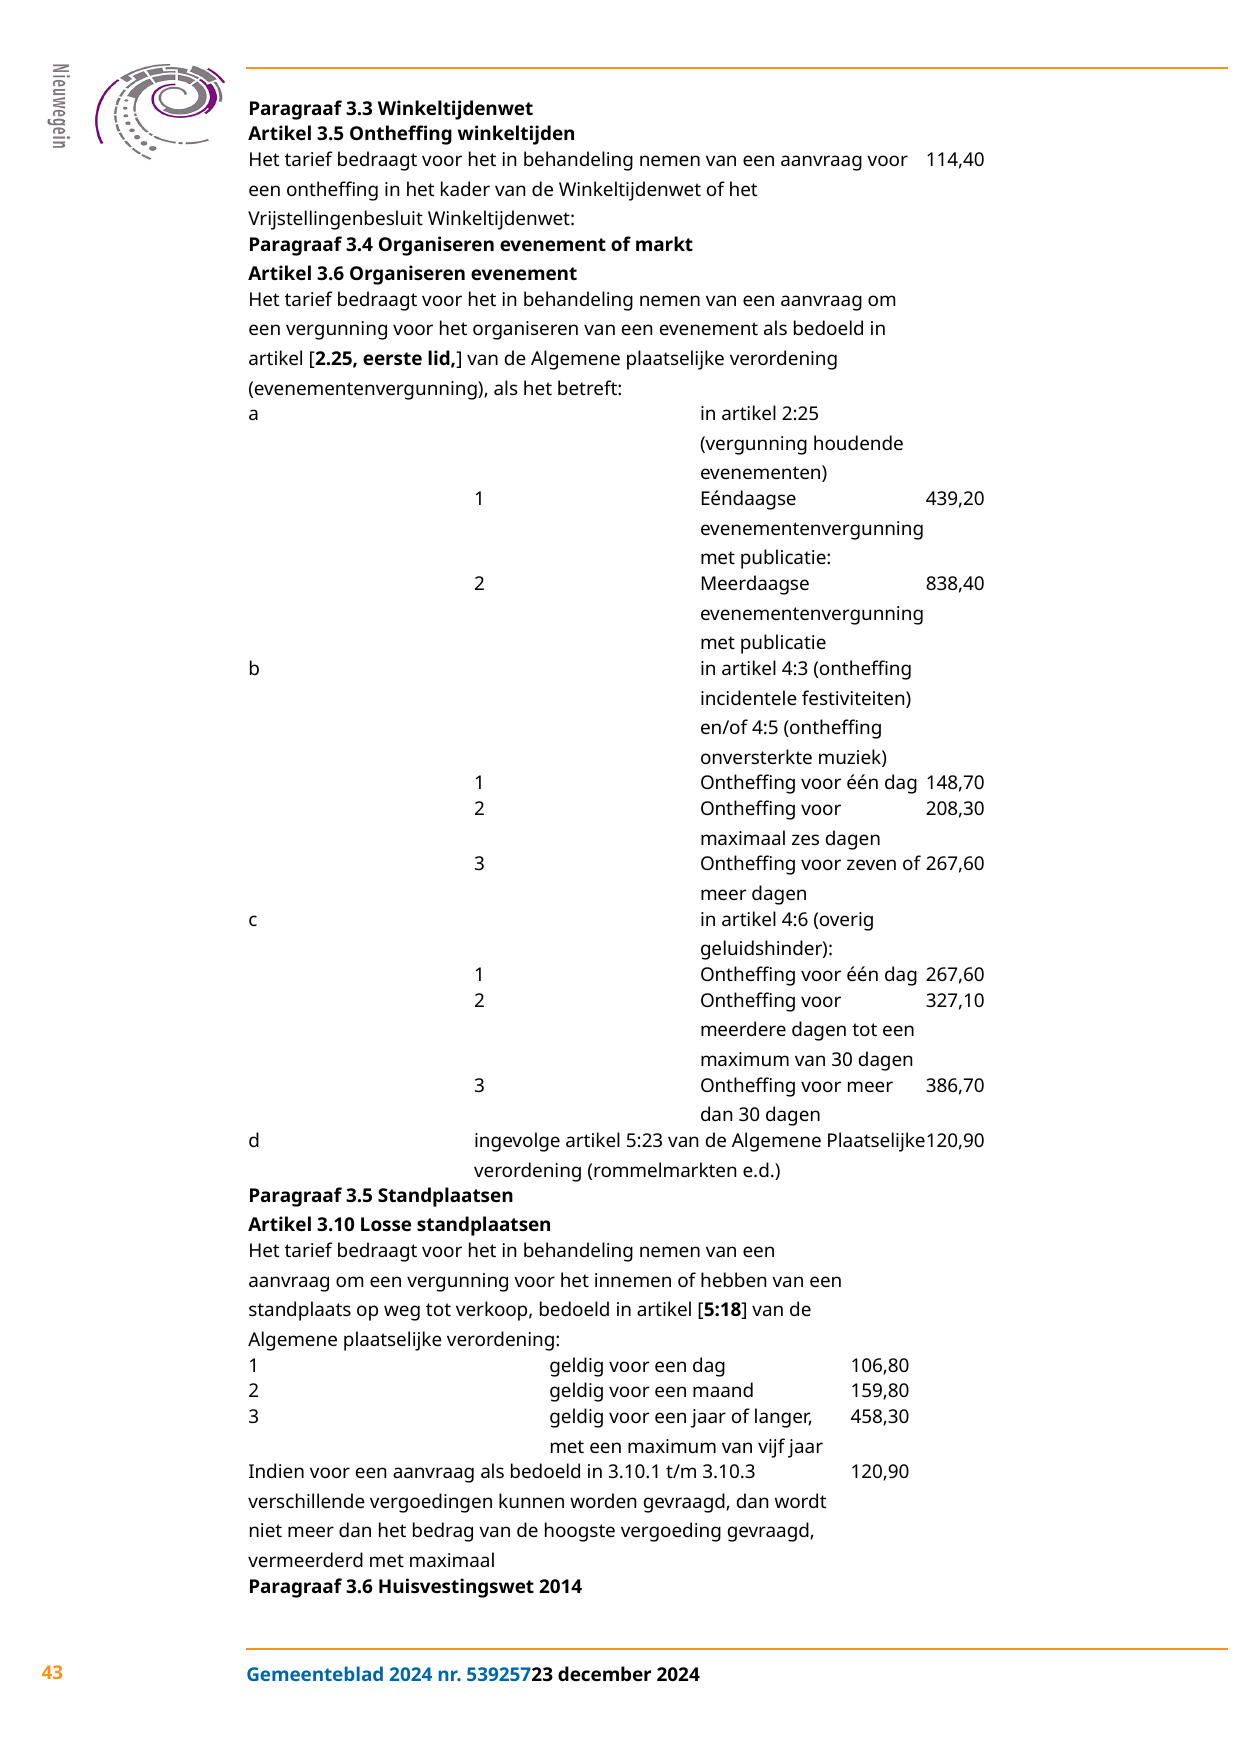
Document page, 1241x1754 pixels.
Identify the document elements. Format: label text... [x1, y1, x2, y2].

table_cell 3 [474, 851, 700, 906]
table_cell [850, 1573, 1152, 1599]
table_header Artikel 3.10 Losse standplaatsen [248, 1212, 850, 1237]
table_cell [926, 121, 1152, 146]
table_cell [926, 286, 1152, 400]
table_cell Indien voor een aanvraag als bedoeld in 3.10.1 t/m 3.10.3 verschillende vergoedingen kunnen worden gevraagd, dan wordt niet meer dan het bedrag van de hoogste vergoeding gevraagd, vermeerderd met maximaal [248, 1459, 850, 1573]
table_cell in artikel 4:6 (overig geluidshinder): [700, 906, 926, 961]
table_cell [248, 795, 474, 851]
table_cell Paragraaf 3.5 Standplaatsen [248, 1183, 926, 1208]
table_cell 2 [248, 1378, 549, 1403]
table_cell 159,80 [850, 1378, 1152, 1403]
table_cell Paragraaf 3.4 Organiseren evenement of markt [248, 231, 926, 257]
table_cell 386,70 [926, 1072, 1152, 1127]
table_cell [474, 655, 700, 769]
table_cell [926, 95, 1152, 121]
table_cell [926, 231, 1152, 257]
table_cell 3 [248, 1403, 549, 1458]
table_cell 458,30 [850, 1403, 1152, 1458]
table_cell [248, 1072, 474, 1127]
table_cell 2 [474, 795, 700, 851]
table_cell 267,60 [926, 961, 1152, 987]
table_cell b [248, 655, 474, 769]
table_cell [926, 1183, 1152, 1208]
table_cell Paragraaf 3.3 Winkeltijdenwet [248, 95, 926, 121]
table_cell a [248, 400, 474, 485]
table_cell Ontheffing voor één dag [700, 961, 926, 987]
table_cell Het tarief bedraagt voor het in behandeling nemen van een aanvraag voor een ontheffing in het kader van de Winkeltijdenwet of het Vrijstellingenbesluit Winkeltijdenwet: [248, 146, 926, 231]
table_cell 120,90 [850, 1459, 1152, 1573]
table_cell Ontheffing voor maximaal zes dagen [700, 795, 926, 851]
table_cell Eéndaagse evenementenvergunning met publicatie: [700, 485, 926, 570]
table_cell ingevolge artikel 5:23 van de Algemene Plaatselijke verordening (rommelmarkten e.d.) [474, 1127, 926, 1182]
table_cell Meerdaagse evenementenvergunning met publicatie [700, 570, 926, 655]
table_cell Ontheffing voor meerdere dagen tot een maximum van 30 dagen [700, 987, 926, 1072]
table_cell 838,40 [926, 570, 1152, 655]
picture [41, 47, 231, 172]
table_cell Paragraaf 3.6 Huisvestingswet 2014 [248, 1573, 850, 1599]
table_cell 327,10 [926, 987, 1152, 1072]
table_cell Ontheffing voor meer dan 30 dagen [700, 1072, 926, 1127]
table_header [926, 260, 1152, 286]
table_cell 148,70 [926, 770, 1152, 795]
table_cell geldig voor een maand [549, 1378, 850, 1403]
table_cell d [248, 1127, 474, 1182]
table_cell 439,20 [926, 485, 1152, 570]
table_cell 2 [474, 570, 700, 655]
table_cell in artikel 2:25 (vergunning houdende evenementen) [700, 400, 926, 485]
table_cell 1 [248, 1352, 549, 1377]
table_header [850, 1212, 1152, 1237]
table_cell Het tarief bedraagt voor het in behandeling nemen van een aanvraag om een vergunning voor het organiseren van een evenement als bedoeld in artikel [2.25, eerste lid,] van de Algemene plaatselijke verordening (evenementenvergunning), als het betreft: [248, 286, 926, 400]
table_cell [474, 906, 700, 961]
table_cell 2 [474, 987, 700, 1072]
table_cell [850, 1237, 1152, 1352]
table_header Artikel 3.6 Organiseren evenement [248, 260, 926, 286]
table_cell geldig voor een jaar of langer, met een maximum van vijf jaar [549, 1403, 850, 1458]
table_cell [926, 906, 1152, 961]
table_cell 3 [474, 1072, 700, 1127]
table_cell geldig voor een dag [549, 1352, 850, 1377]
table_cell 106,80 [850, 1352, 1152, 1377]
table_cell [248, 851, 474, 906]
table_cell [926, 655, 1152, 769]
table_cell 208,30 [926, 795, 1152, 851]
table_cell 1 [474, 770, 700, 795]
table_cell 114,40 [926, 146, 1152, 231]
table_cell Ontheffing voor één dag [700, 770, 926, 795]
table_cell in artikel 4:3 (ontheffing incidentele festiviteiten) en/of 4:5 (ontheffing onversterkte muziek) [700, 655, 926, 769]
table_cell [248, 485, 474, 570]
table_cell Ontheffing voor zeven of meer dagen [700, 851, 926, 906]
table_cell [474, 400, 700, 485]
table_cell [248, 987, 474, 1072]
table_cell c [248, 906, 474, 961]
table_cell 1 [474, 485, 700, 570]
table_cell [248, 570, 474, 655]
table_cell [926, 400, 1152, 485]
table_cell 1 [474, 961, 700, 987]
table_cell [248, 770, 474, 795]
table_cell 267,60 [926, 851, 1152, 906]
table_cell [248, 961, 474, 987]
table_cell Het tarief bedraagt voor het in behandeling nemen van een aanvraag om een vergunning voor het innemen of hebben van een standplaats op weg tot verkoop, bedoeld in artikel [5:18] van de Algemene plaatselijke verordening: [248, 1237, 850, 1352]
table_cell 120,90 [926, 1127, 1152, 1182]
table_cell Artikel 3.5 Ontheffing winkeltijden [248, 121, 926, 146]
